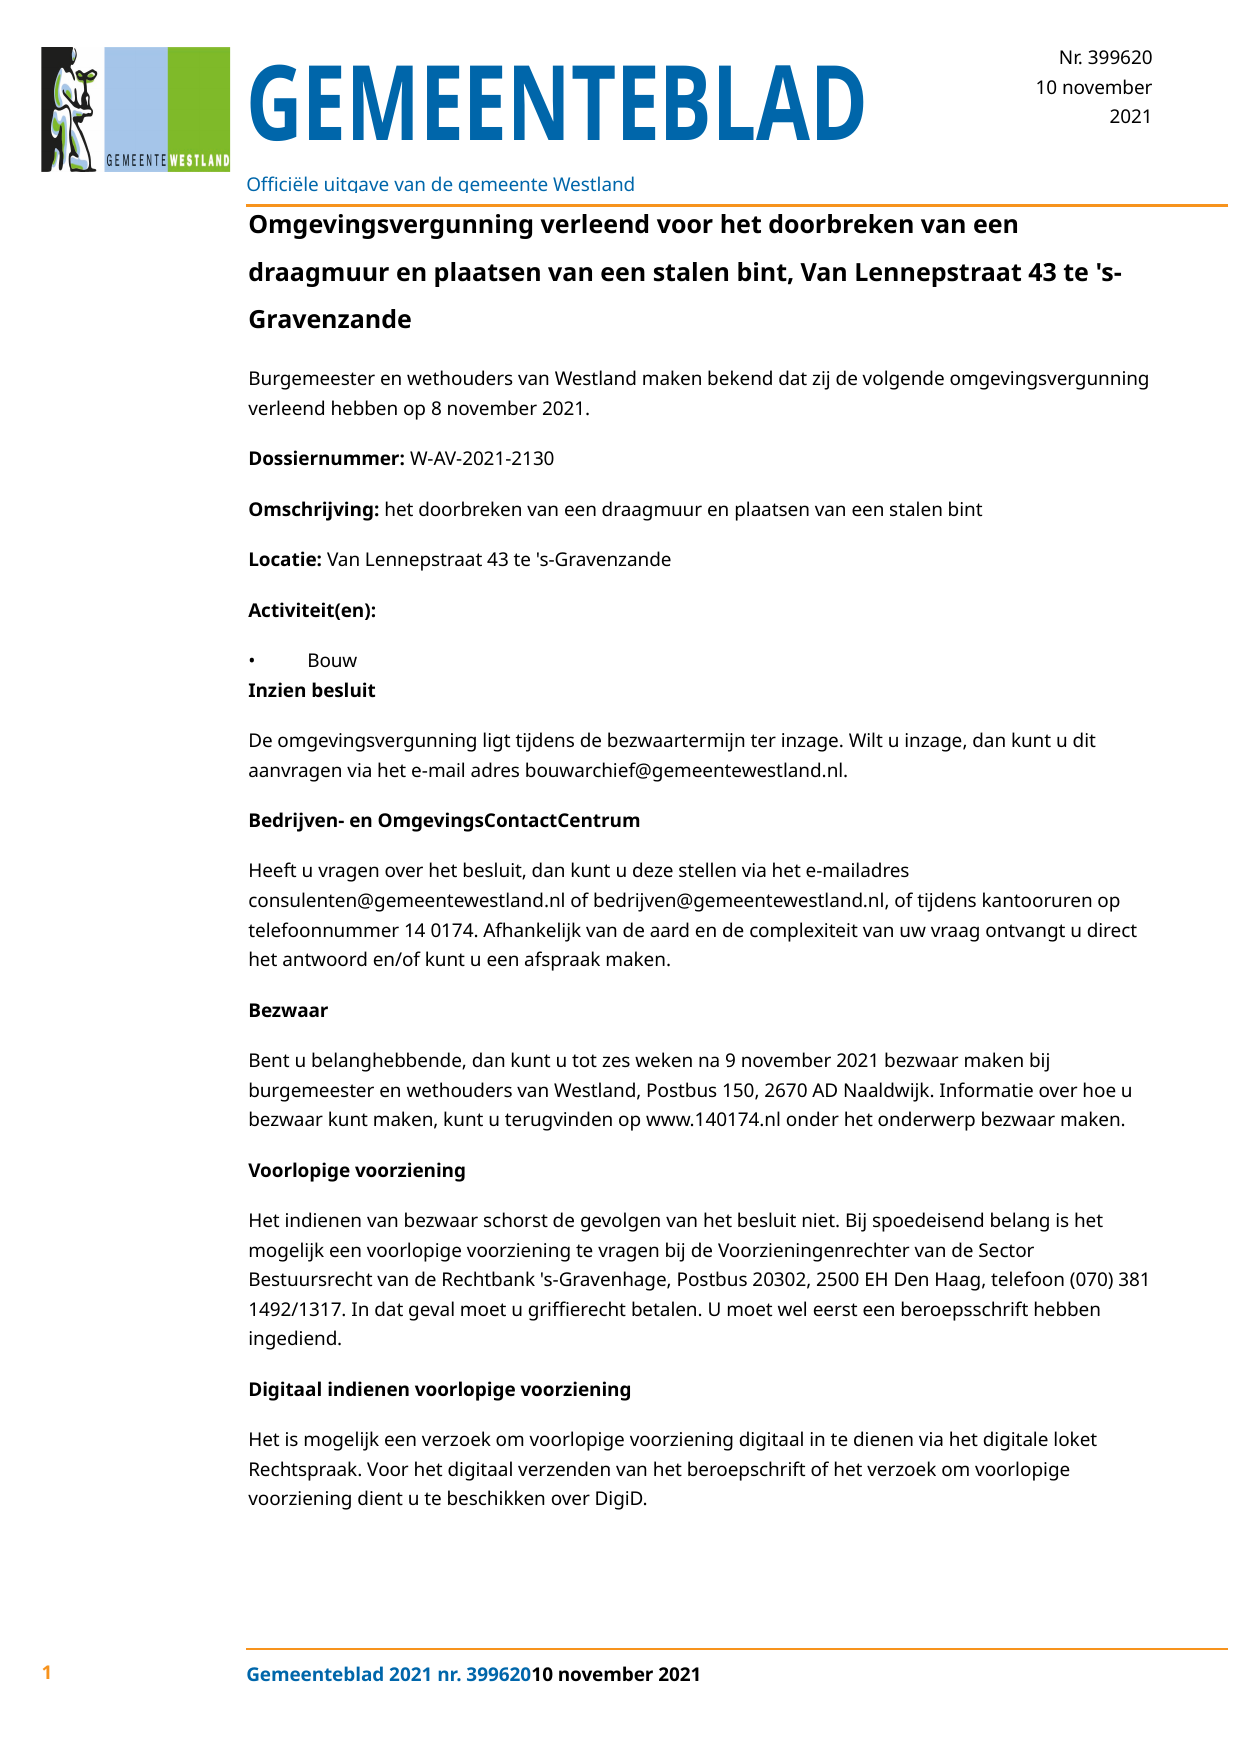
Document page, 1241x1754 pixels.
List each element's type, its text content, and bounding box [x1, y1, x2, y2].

list Bouw [248, 647, 1152, 673]
text Voorlopige voorziening [248, 1157, 1152, 1182]
text Bent u belanghebbende, dan kunt u tot zes weken na 9 november 2021 bezwaar maken bij burgemeester en wethouders van Westland, Postbus 150, 2670 AD Naaldwijk. Informatie over hoe u bezwaar kunt maken, kunt u terugvinden op www.140174.nl onder het onderwerp bezwaar maken. [248, 1047, 1152, 1132]
text Omgevingsvergunning verleend voor het doorbreken van een draagmuur en plaatsen van een stalen bint, Van Lennepstraat 43 te 's-Gravenzande [248, 207, 1152, 336]
text Heeft u vragen over het besluit, dan kunt u deze stellen via het e-mailadres consulenten@gemeentewestland.nl of bedrijven@gemeentewestland.nl, of tijdens kantooruren op telefoonnummer 14 0174. Afhankelijk van de aard en de complexiteit van uw vraag ontvangt u direct het antwoord en/of kunt u een afspraak maken. [248, 858, 1152, 972]
text Locatie: Van Lennepstraat 43 te 's-Gravenzande [248, 546, 1152, 572]
text Digitaal indienen voorlopige voorziening [248, 1376, 1152, 1402]
picture [41, 47, 231, 172]
text Inzien besluit [248, 677, 1152, 702]
text De omgevingsvergunning ligt tijdens de bezwaartermijn ter inzage. Wilt u inzage, dan kunt u dit aanvragen via het e-mail adres bouwarchief@gemeentewestland.nl. [248, 727, 1152, 782]
text Dossiernummer: W-AV-2021-2130 [248, 446, 1152, 471]
text Activiteit(en): [248, 597, 1152, 622]
text Bedrijven- en OmgevingsContactCentrum [248, 807, 1152, 833]
text Het is mogelijk een verzoek om voorlopige voorziening digitaal in te dienen via het digitale loket Rechtspraak. Voor het digitaal verzenden van het beroepschrift of het verzoek om voorlopige voorziening dient u te beschikken over DigiD. [248, 1426, 1152, 1511]
text Burgemeester en wethouders van Westland maken bekend dat zij de volgende omgevingsvergunning verleend hebben op 8 november 2021. [248, 366, 1152, 421]
text Omschrijving: het doorbreken van een draagmuur en plaatsen van een stalen bint [248, 496, 1152, 522]
text Bezwaar [248, 997, 1152, 1022]
text Het indienen van bezwaar schorst de gevolgen van het besluit niet. Bij spoedeisend belang is het mogelijk een voorlopige voorziening te vragen bij de Voorzieningenrechter van de Sector Bestuursrecht van de Rechtbank 's-Gravenhage, Postbus 20302, 2500 EH Den Haag, telefoon (070) 381 1492/1317. In dat geval moet u griffierecht betalen. U moet wel eerst een beroepsschrift hebben ingediend. [248, 1207, 1152, 1351]
